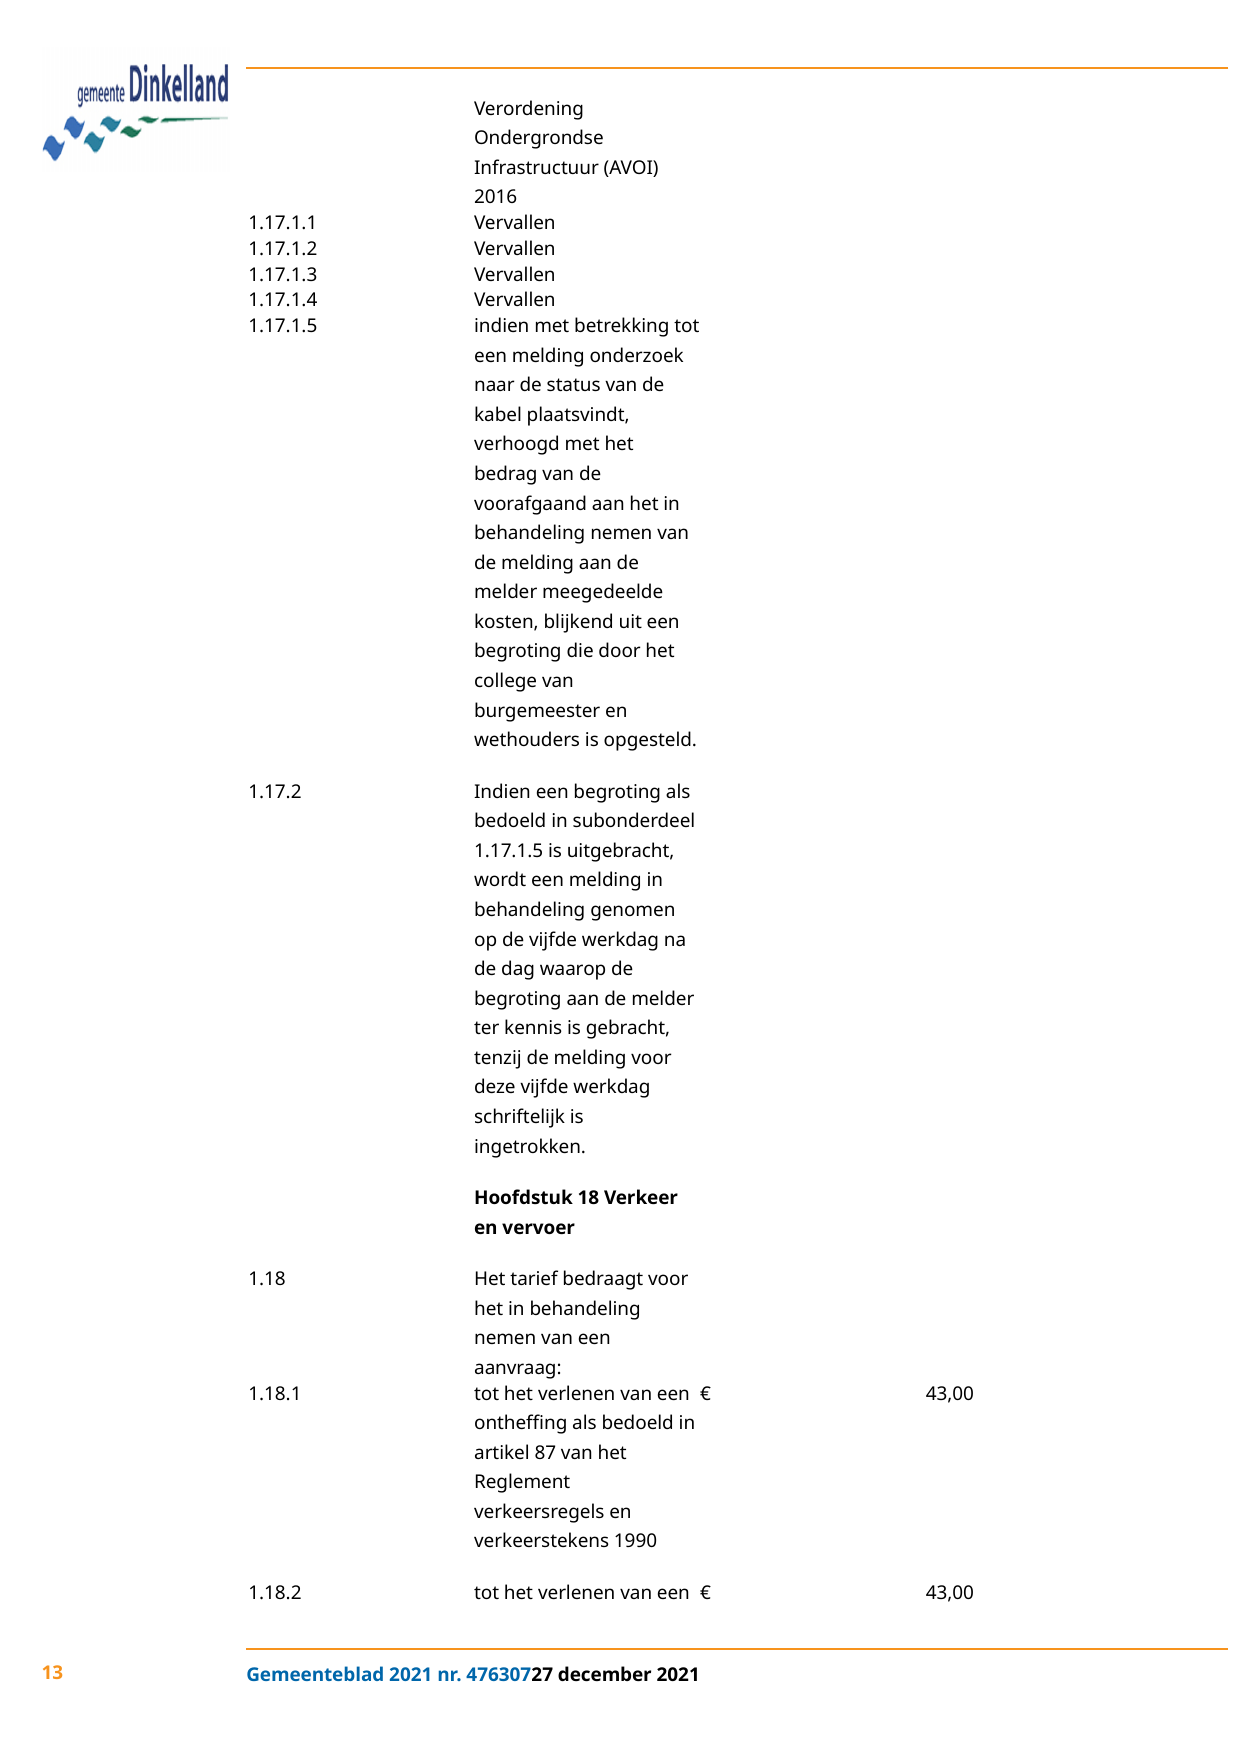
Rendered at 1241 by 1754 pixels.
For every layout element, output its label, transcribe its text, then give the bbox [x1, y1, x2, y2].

table_cell 1.18.1 [248, 1380, 474, 1553]
table_cell [700, 1184, 926, 1239]
table_cell 1.17.1.4 [248, 286, 474, 312]
table_cell [700, 778, 926, 1158]
table_cell 1.17.2 [248, 778, 474, 1158]
table_cell tot het verlenen van een [474, 1579, 700, 1605]
table_cell [926, 752, 1152, 778]
table_cell € [700, 1380, 926, 1553]
table_cell [926, 778, 1152, 1158]
table_cell € [700, 1579, 926, 1605]
table_cell Vervallen [474, 286, 700, 312]
table_cell [248, 752, 474, 778]
table_cell tot het verlenen van een ontheffing als bedoeld in artikel 87 van het Reglement verkeersregels en verkeerstekens 1990 [474, 1380, 700, 1553]
picture [41, 47, 231, 172]
table_cell Hoofdstuk 18 Verkeer en vervoer [474, 1184, 700, 1239]
table_cell [700, 1265, 926, 1380]
table_cell [700, 209, 926, 235]
table_cell 1.17.1.2 [248, 235, 474, 261]
table_cell Vervallen [474, 261, 700, 286]
table_cell Vervallen [474, 209, 700, 235]
table_cell Verordening Ondergrondse Infrastructuur (AVOI) 2016 [474, 95, 700, 209]
table_cell [248, 1159, 474, 1184]
table_cell 1.17.1.1 [248, 209, 474, 235]
table_cell [926, 1554, 1152, 1579]
table_cell [700, 235, 926, 261]
table_cell [926, 286, 1152, 312]
table_cell [700, 752, 926, 778]
table_cell [474, 752, 700, 778]
table_cell [248, 1184, 474, 1239]
table_cell 1.18 [248, 1265, 474, 1380]
table_cell [926, 1265, 1152, 1380]
table_cell [700, 312, 926, 752]
table_cell [700, 261, 926, 286]
table_cell [474, 1240, 700, 1265]
table_cell [926, 1240, 1152, 1265]
table_cell [248, 1240, 474, 1265]
table_cell Vervallen [474, 235, 700, 261]
table_cell 1.17.1.5 [248, 312, 474, 752]
table_cell [700, 95, 926, 209]
table_cell [700, 1240, 926, 1265]
table_cell [474, 1554, 700, 1579]
table_cell Het tarief bedraagt voor het in behandeling nemen van een aanvraag: [474, 1265, 700, 1380]
table_cell [926, 95, 1152, 209]
table_cell [248, 1554, 474, 1579]
table_cell 1.18.2 [248, 1579, 474, 1605]
table_cell [926, 235, 1152, 261]
table_cell Indien een begroting als bedoeld in subonderdeel 1.17.1.5 is uitgebracht, wordt een melding in behandeling genomen op de vijfde werkdag na de dag waarop de begroting aan de melder ter kennis is gebracht, tenzij de melding voor deze vijfde werkdag schriftelijk is ingetrokken. [474, 778, 700, 1158]
table_cell indien met betrekking tot een melding onderzoek naar de status van de kabel plaatsvindt, verhoogd met het bedrag van de voorafgaand aan het in behandeling nemen van de melding aan de melder meegedeelde kosten, blijkend uit een begroting die door het college van burgemeester en wethouders is opgesteld. [474, 312, 700, 752]
table_cell 43,00 [926, 1579, 1152, 1605]
table_cell [926, 1159, 1152, 1184]
table_cell [926, 261, 1152, 286]
table_cell 1.17.1.3 [248, 261, 474, 286]
table_cell [926, 1184, 1152, 1239]
table_cell 43,00 [926, 1380, 1152, 1553]
table_cell [474, 1159, 700, 1184]
table_cell [248, 95, 474, 209]
table_cell [700, 1159, 926, 1184]
table_cell [926, 209, 1152, 235]
table_cell [926, 312, 1152, 752]
table_cell [700, 286, 926, 312]
table_cell [700, 1554, 926, 1579]
